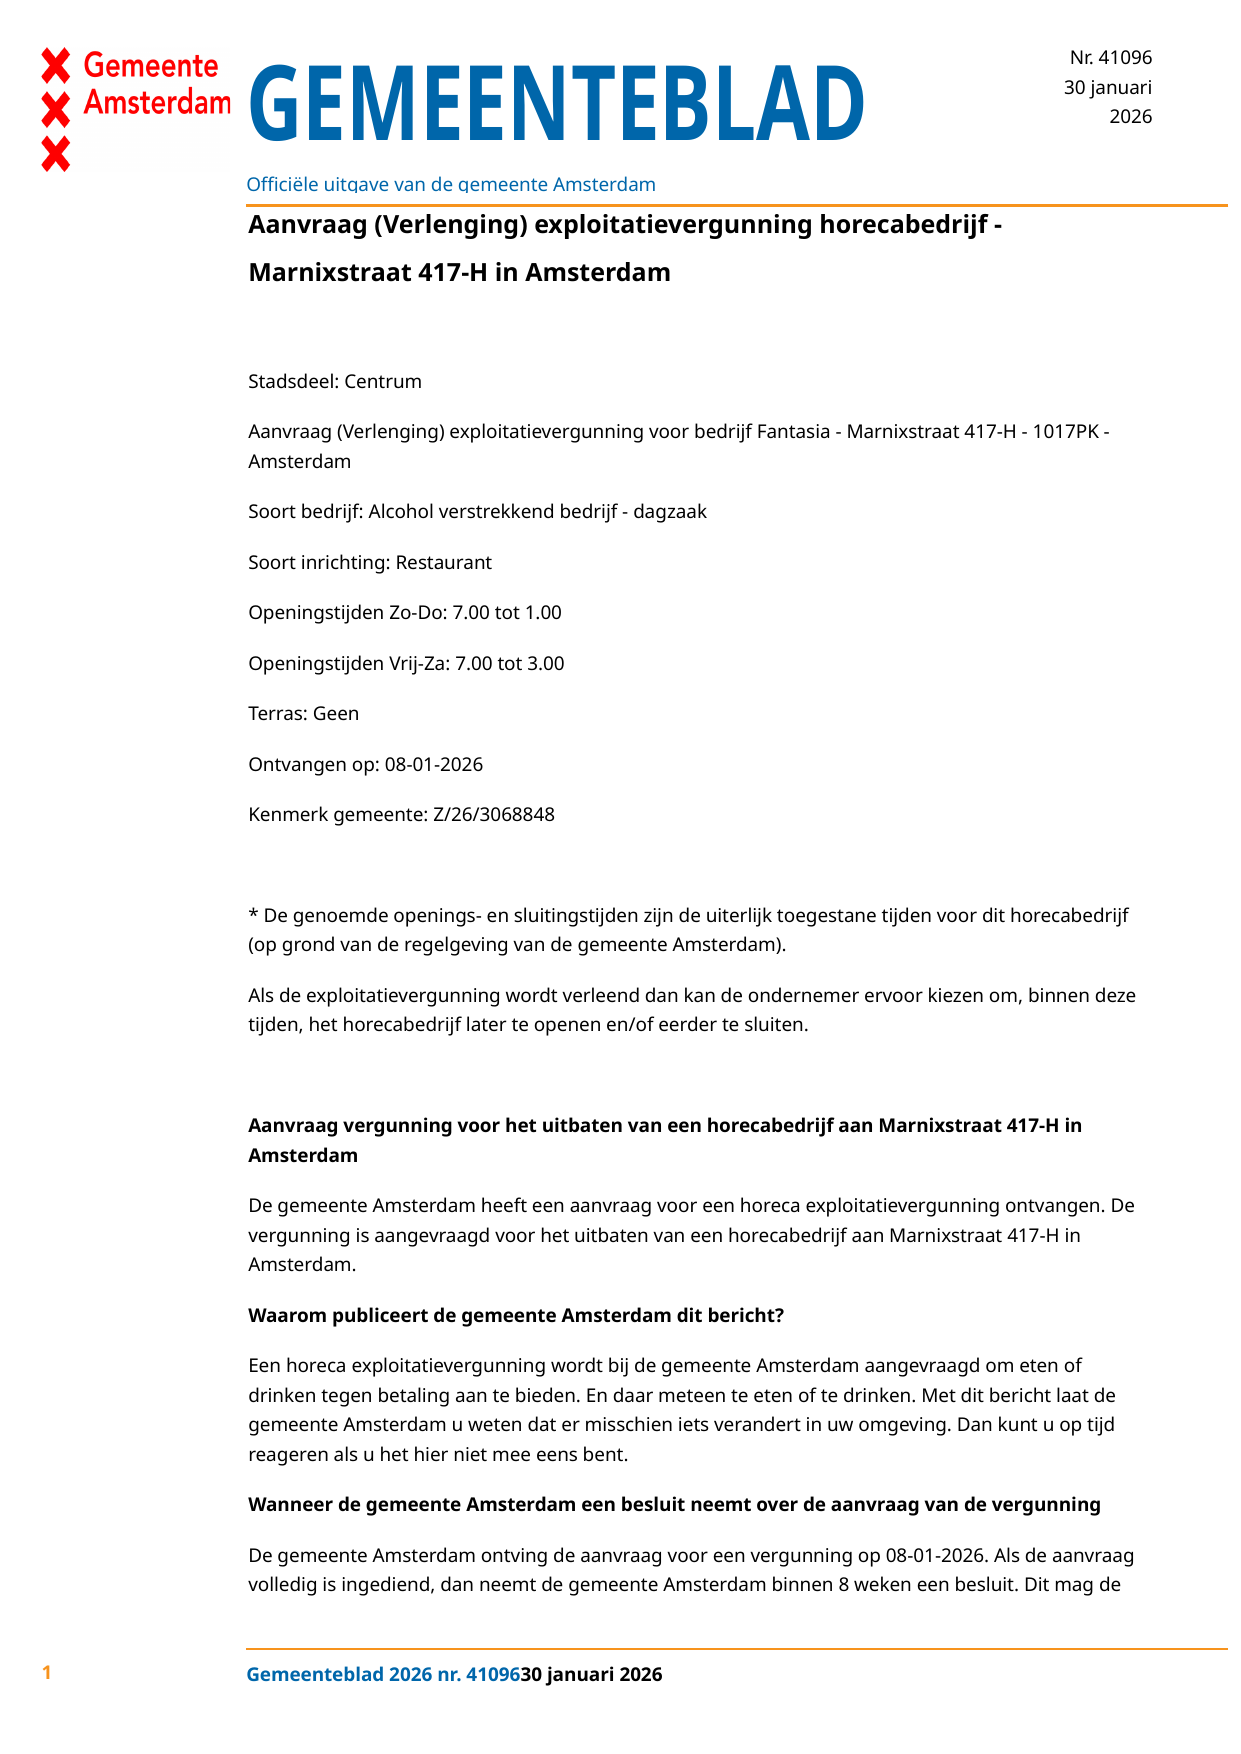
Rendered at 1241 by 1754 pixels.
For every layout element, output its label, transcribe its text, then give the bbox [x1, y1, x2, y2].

picture [41, 47, 231, 172]
text De gemeente Amsterdam ontving de aanvraag voor een vergunning op 08-01-2026. Als de aanvraag volledig is ingediend, dan neemt de gemeente Amsterdam binnen 8 weken een besluit. Dit mag de [248, 1542, 1152, 1597]
text Een horeca exploitatievergunning wordt bij de gemeente Amsterdam aangevraagd om eten of drinken tegen betaling aan te bieden. En daar meteen te eten of te drinken. Met dit bericht laat de gemeente Amsterdam u weten dat er misschien iets verandert in uw omgeving. Dan kunt u op tijd reageren als u het hier niet mee eens bent. [248, 1352, 1152, 1467]
text * De genoemde openings- en sluitingstijden zijn de uiterlijk toegestane tijden voor dit horecabedrijf (op grond van de regelgeving van de gemeente Amsterdam). [248, 902, 1152, 957]
text Soort inrichting: Restaurant [248, 549, 1152, 575]
text Aanvraag vergunning voor het uitbaten van een horecabedrijf aan Marnixstraat 417-H in Amsterdam [248, 1112, 1152, 1168]
text Soort bedrijf: Alcohol verstrekkend bedrijf - dagzaak [248, 499, 1152, 524]
text De gemeente Amsterdam heeft een aanvraag voor een horeca exploitatievergunning ontvangen. De vergunning is aangevraagd voor het uitbaten van een horecabedrijf aan Marnixstraat 417-H in Amsterdam. [248, 1192, 1152, 1277]
text Als de exploitatievergunning wordt verleend dan kan de ondernemer ervoor kiezen om, binnen deze tijden, het horecabedrijf later te openen en/of eerder te sluiten. [248, 982, 1152, 1037]
text Kenmerk gemeente: Z/26/3068848 [248, 801, 1152, 827]
text Wanneer de gemeente Amsterdam een besluit neemt over de aanvraag van de vergunning [248, 1492, 1152, 1517]
text Openingstijden Zo-Do: 7.00 tot 1.00 [248, 599, 1152, 625]
text Stadsdeel: Centrum [248, 368, 1152, 394]
text Openingstijden Vrij-Za: 7.00 tot 3.00 [248, 650, 1152, 676]
text Aanvraag (Verlenging) exploitatievergunning voor bedrijf Fantasia - Marnixstraat 417-H - 1017PK - Amsterdam [248, 419, 1152, 474]
text Terras: Geen [248, 700, 1152, 726]
text Ontvangen op: 08-01-2026 [248, 751, 1152, 777]
text Waarom publiceert de gemeente Amsterdam dit bericht? [248, 1302, 1152, 1328]
text Aanvraag (Verlenging) exploitatievergunning horecabedrijf - Marnixstraat 417-H in Amsterdam [248, 207, 1152, 288]
